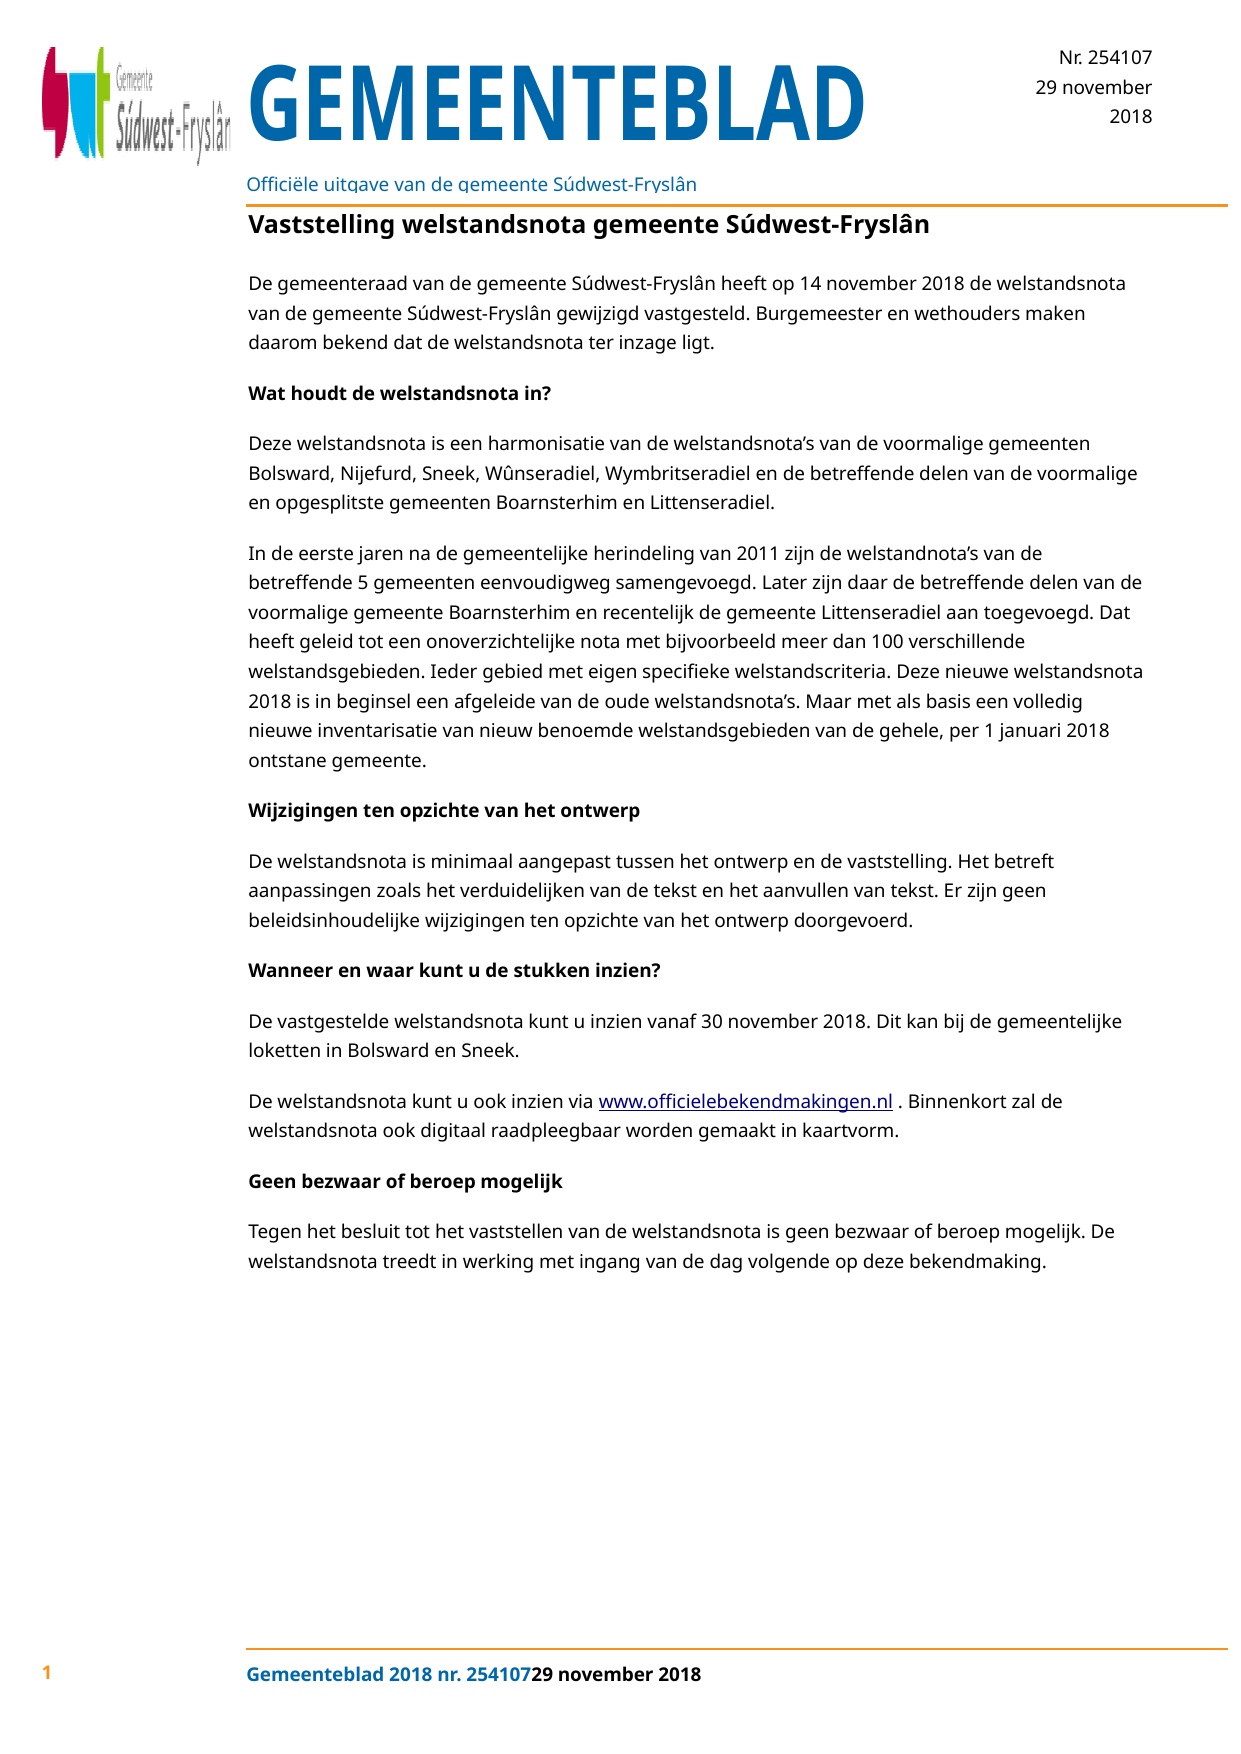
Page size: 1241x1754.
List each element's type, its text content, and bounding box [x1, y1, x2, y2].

text Wat houdt de welstandsnota in? [248, 380, 1152, 406]
text De gemeenteraad van de gemeente Súdwest-Fryslân heeft op 14 november 2018 de welstandsnota van de gemeente Súdwest-Fryslân gewijzigd vastgesteld. Burgemeester en wethouders maken daarom bekend dat de welstandsnota ter inzage ligt. [248, 270, 1152, 355]
text Deze welstandsnota is een harmonisatie van de welstandsnota’s van de voormalige gemeenten Bolsward, Nijefurd, Sneek, Wûnseradiel, Wymbritseradiel en de betreffende delen van de voormalige en opgesplitste gemeenten Boarnsterhim en Littenseradiel. [248, 430, 1152, 515]
text De welstandsnota is minimaal aangepast tussen het ontwerp en de vaststelling. Het betreft aanpassingen zoals het verduidelijken van de tekst en het aanvullen van tekst. Er zijn geen beleidsinhoudelijke wijzigingen ten opzichte van het ontwerp doorgevoerd. [248, 848, 1152, 933]
text Vaststelling welstandsnota gemeente Súdwest-Fryslân [248, 207, 1152, 241]
text De vastgestelde welstandsnota kunt u inzien vanaf 30 november 2018. Dit kan bij de gemeentelijke loketten in Bolsward en Sneek. [248, 1008, 1152, 1063]
picture [41, 47, 231, 172]
text Wijzigingen ten opzichte van het ontwerp [248, 797, 1152, 823]
text In de eerste jaren na de gemeentelijke herindeling van 2011 zijn de welstandnota’s van de betreffende 5 gemeenten eenvoudigweg samengevoegd. Later zijn daar de betreffende delen van de voormalige gemeente Boarnsterhim en recentelijk de gemeente Littenseradiel aan toegevoegd. Dat heeft geleid tot een onoverzichtelijke nota met bijvoorbeeld meer dan 100 verschillende welstandsgebieden. Ieder gebied met eigen specifieke welstandscriteria. Deze nieuwe welstandsnota 2018 is in beginsel een afgeleide van de oude welstandsnota’s. Maar met als basis een volledig nieuwe inventarisatie van nieuw benoemde welstandsgebieden van de gehele, per 1 januari 2018 ontstane gemeente. [248, 540, 1152, 773]
text Wanneer en waar kunt u de stukken inzien? [248, 957, 1152, 983]
text Geen bezwaar of beroep mogelijk [248, 1168, 1152, 1193]
text Tegen het besluit tot het vaststellen van de welstandsnota is geen bezwaar of beroep mogelijk. De welstandsnota treedt in werking met ingang van de dag volgende op deze bekendmaking. [248, 1218, 1152, 1273]
text De welstandsnota kunt u ook inzien via www.officielebekendmakingen.nl . Binnenkort zal de welstandsnota ook digitaal raadpleegbaar worden gemaakt in kaartvorm. [248, 1088, 1152, 1143]
